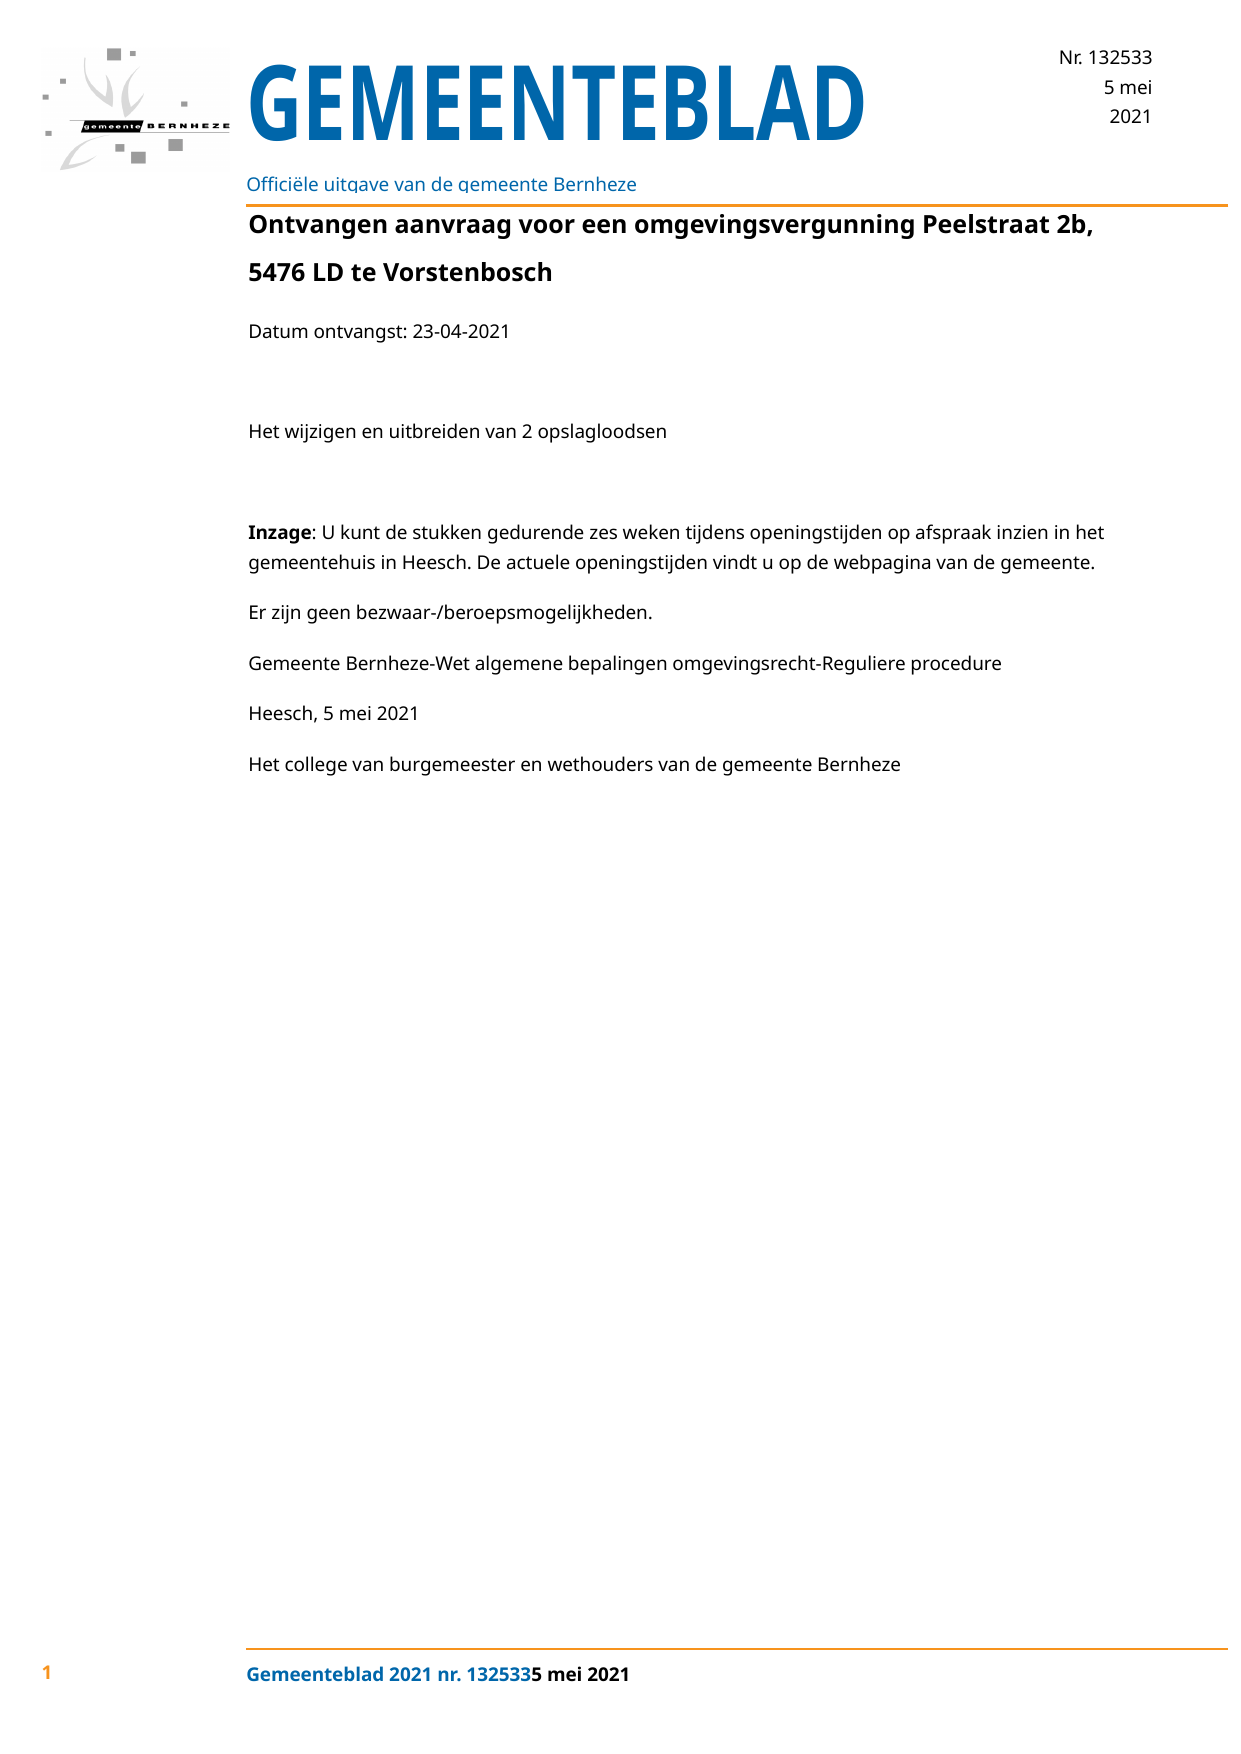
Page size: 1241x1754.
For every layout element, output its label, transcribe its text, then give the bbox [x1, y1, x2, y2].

text Het wijzigen en uitbreiden van 2 opslagloodsen [248, 419, 1152, 444]
text Ontvangen aanvraag voor een omgevingsvergunning Peelstraat 2b, 5476 LD te Vorstenbosch [248, 207, 1152, 288]
text Inzage: U kunt de stukken gedurende zes weken tijdens openingstijden op afspraak inzien in het gemeentehuis in Heesch. De actuele openingstijden vindt u op de webpagina van de gemeente. [248, 519, 1152, 575]
text Datum ontvangst: 23-04-2021 [248, 318, 1152, 344]
text Heesch, 5 mei 2021 [248, 700, 1152, 726]
text Gemeente Bernheze-Wet algemene bepalingen omgevingsrecht-Reguliere procedure [248, 650, 1152, 676]
text Er zijn geen bezwaar-/beroepsmogelijkheden. [248, 599, 1152, 625]
text Het college van burgemeester en wethouders van de gemeente Bernheze [248, 751, 1152, 777]
picture [41, 47, 231, 172]
